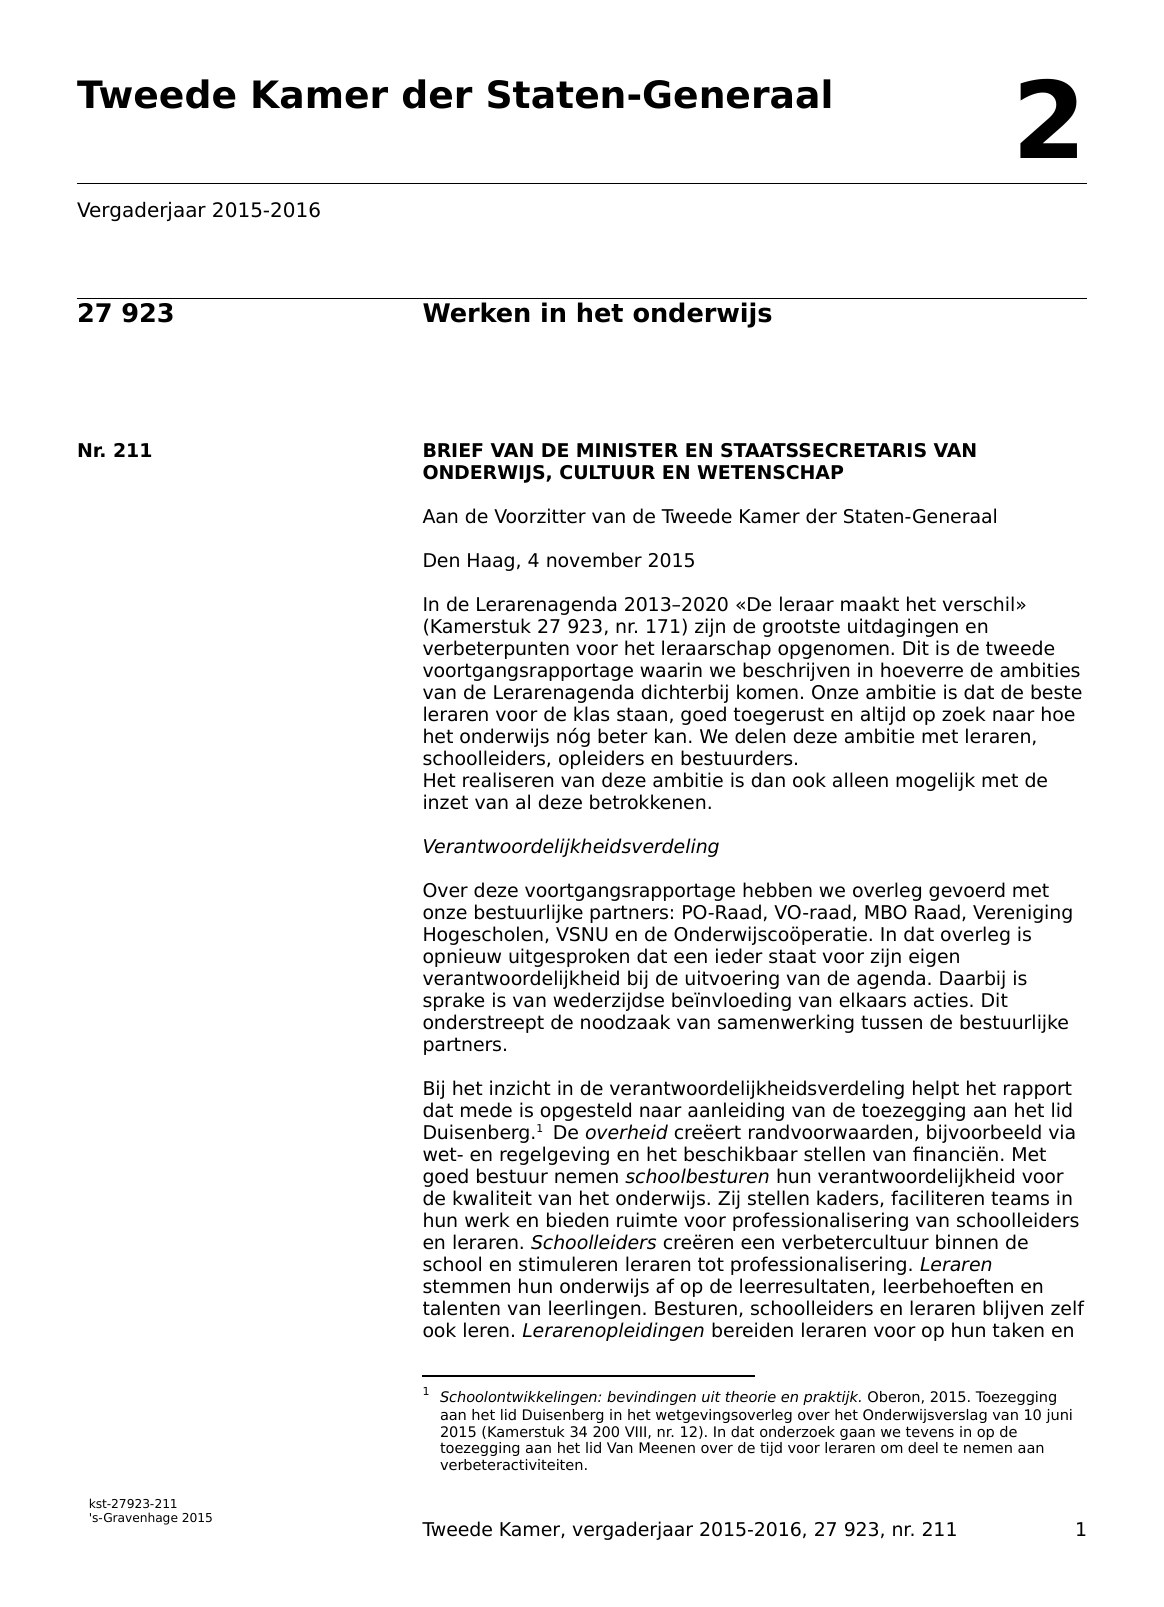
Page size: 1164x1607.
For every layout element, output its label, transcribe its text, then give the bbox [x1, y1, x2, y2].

text Den Haag, 4 november 2015 [422, 550, 1087, 572]
text Bij het inzicht in de verantwoordelijkheidsverdeling helpt het rapport dat mede is opgesteld naar aanleiding van de toezegging aan het lid Duisenberg. De overheid creëert randvoorwaarden, bijvoorbeeld via wet- en regelgeving en het beschikbaar stellen van financiën. Met goed bestuur nemen schoolbesturen hun verantwoordelijkheid voor de kwaliteit van het onderwijs. Zij stellen kaders, faciliteren teams in hun werk en bieden ruimte voor professionalisering van schoolleiders en leraren. Schoolleiders creëren een verbetercultuur binnen de school en stimuleren leraren tot professionalisering. Leraren stemmen hun onderwijs af op de leerresultaten, leerbehoeften en talenten van leerlingen. Besturen, schoolleiders en leraren blijven zelf ook leren. Lerarenopleidingen bereiden leraren voor op hun taken en [422, 1078, 1087, 1342]
subtitle Verantwoordelijkheidsverdeling [422, 836, 1087, 858]
table_cell Vergaderjaar 2015-2016 [77, 184, 1087, 298]
text Het realiseren van deze ambitie is dan ook alleen mogelijk met de inzet van al deze betrokkenen. [422, 770, 1087, 814]
text Over deze voortgangsrapportage hebben we overleg gevoerd met onze bestuurlijke partners: PO-Raad, VO-raad, MBO Raad, Vereniging Hogescholen, VSNU en de Onderwijscoöperatie. In dat overleg is opnieuw uitgesproken dat een ieder staat voor zijn eigen verantwoordelijkheid bij de uitvoering van de agenda. Daarbij is sprake is van wederzijdse beïnvloeding van elkaars acties. Dit onderstreept de noodzaak van samenwerking tussen de bestuurlijke partners. [422, 880, 1087, 1056]
table_header Tweede Kamer der Staten-Generaal [77, 59, 886, 183]
subtitle 27 923 Werken in het onderwijs [77, 299, 1087, 329]
table_header 2 [886, 59, 1087, 183]
text 's-Gravenhage 2015 [88, 1511, 323, 1525]
text In de Lerarenagenda 2013–2020 «De leraar maakt het verschil» (Kamerstuk 27 923, nr. 171) zijn de grootste uitdagingen en verbeterpunten voor het leraarschap opgenomen. Dit is de tweede voortgangsrapportage waarin we beschrijven in hoeverre de ambities van de Lerarenagenda dichterbij komen. Onze ambitie is dat de beste leraren voor de klas staan, goed toegerust en altijd op zoek naar hoe het onderwijs nóg beter kan. We delen deze ambitie met leraren, schoolleiders, opleiders en bestuurders. [422, 594, 1087, 770]
text kst-27923-211 [88, 1497, 323, 1511]
text Schoolontwikkelingen: bevindingen uit theorie en praktijk. Oberon, 2015. Toezegging aan het lid Duisenberg in het wetgevingsoverleg over het Onderwijsverslag van 10 juni 2015 (Kamerstuk 34 200 VIII, nr. 12). In dat onderzoek gaan we tevens in op de toezegging aan het lid Van Meenen over de tijd voor leraren om deel te nemen aan verbeteractiviteiten. [422, 1385, 1087, 1474]
subtitle Nr. 211 BRIEF VAN DE MINISTER EN STAATSSECRETARIS VAN ONDERWIJS, CULTUUR EN WETENSCHAP [77, 440, 1087, 484]
text Aan de Voorzitter van de Tweede Kamer der Staten-Generaal [422, 506, 1087, 528]
